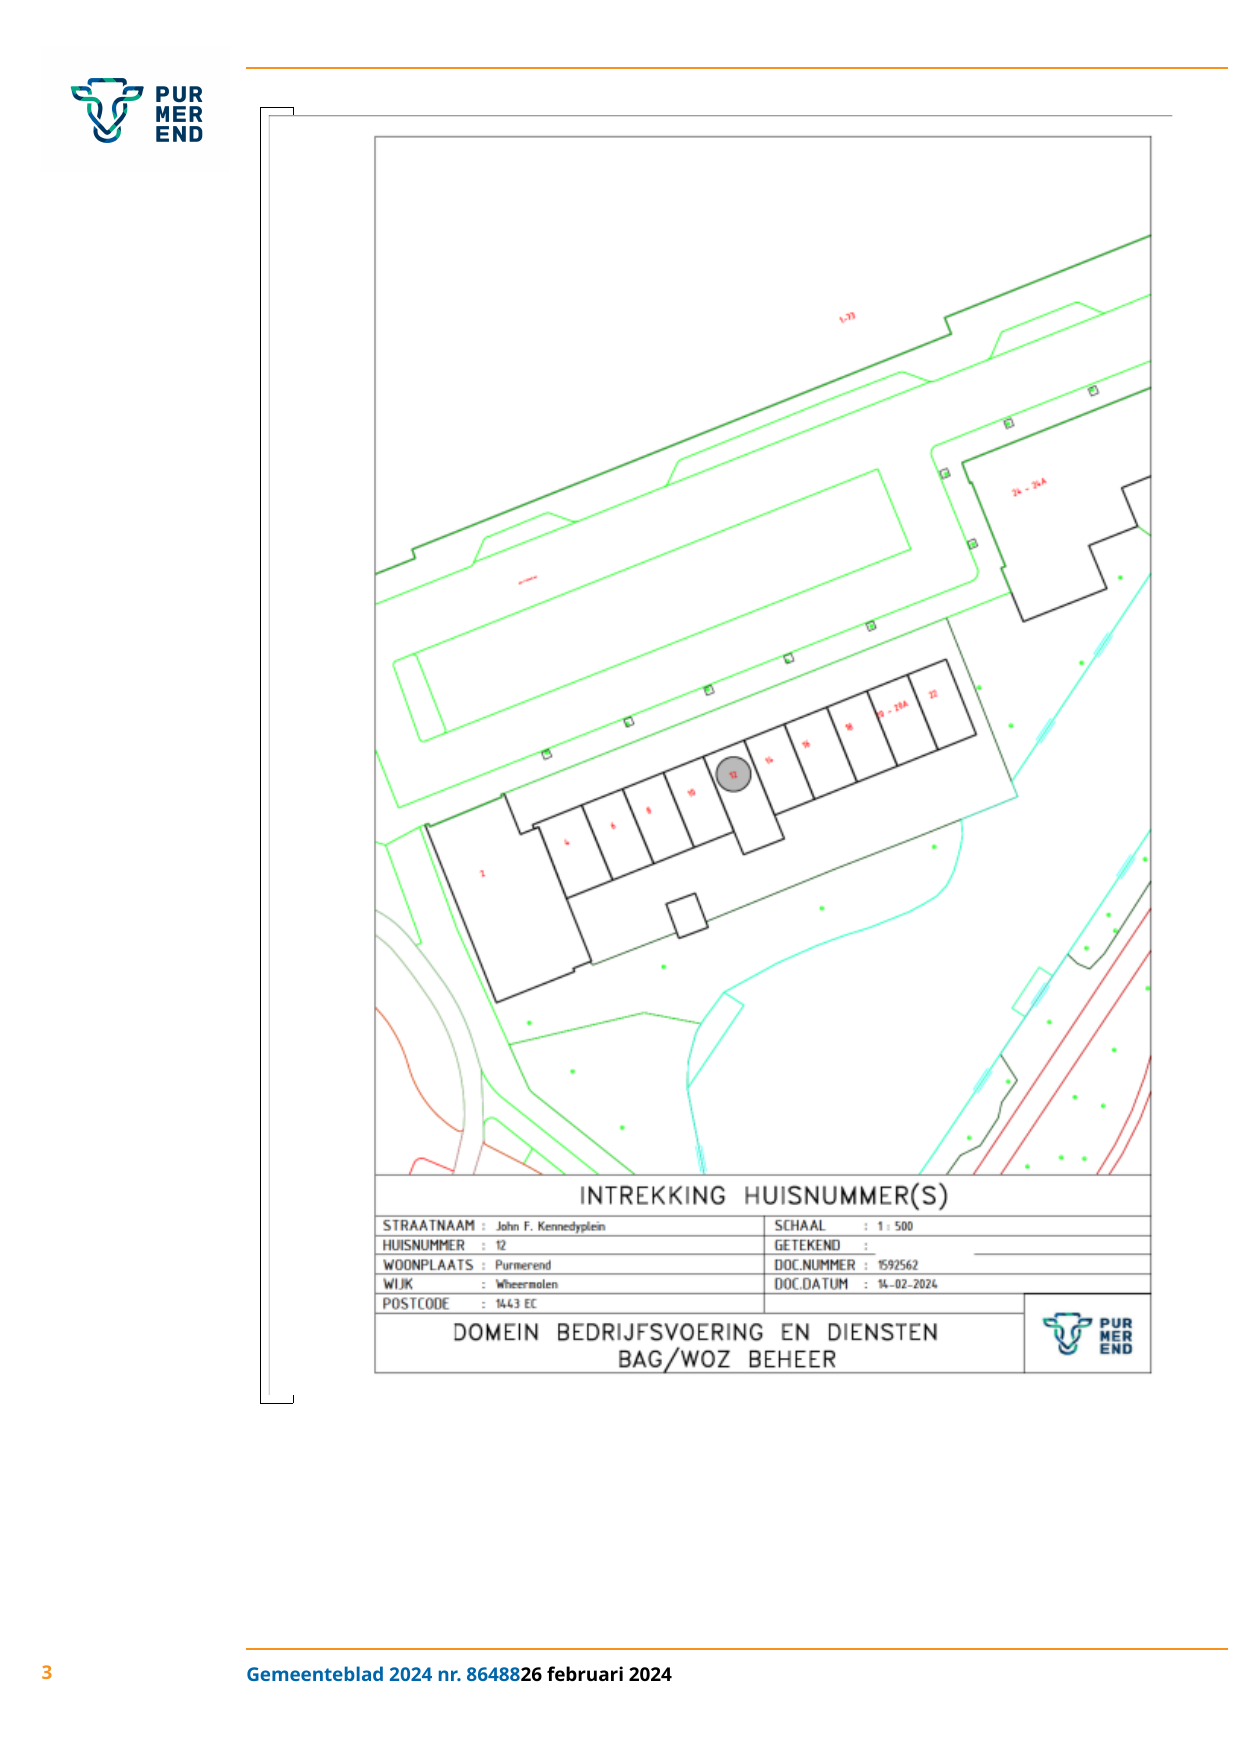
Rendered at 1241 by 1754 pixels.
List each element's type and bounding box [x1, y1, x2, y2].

picture [41, 47, 231, 172]
picture [268, 115, 1173, 1395]
